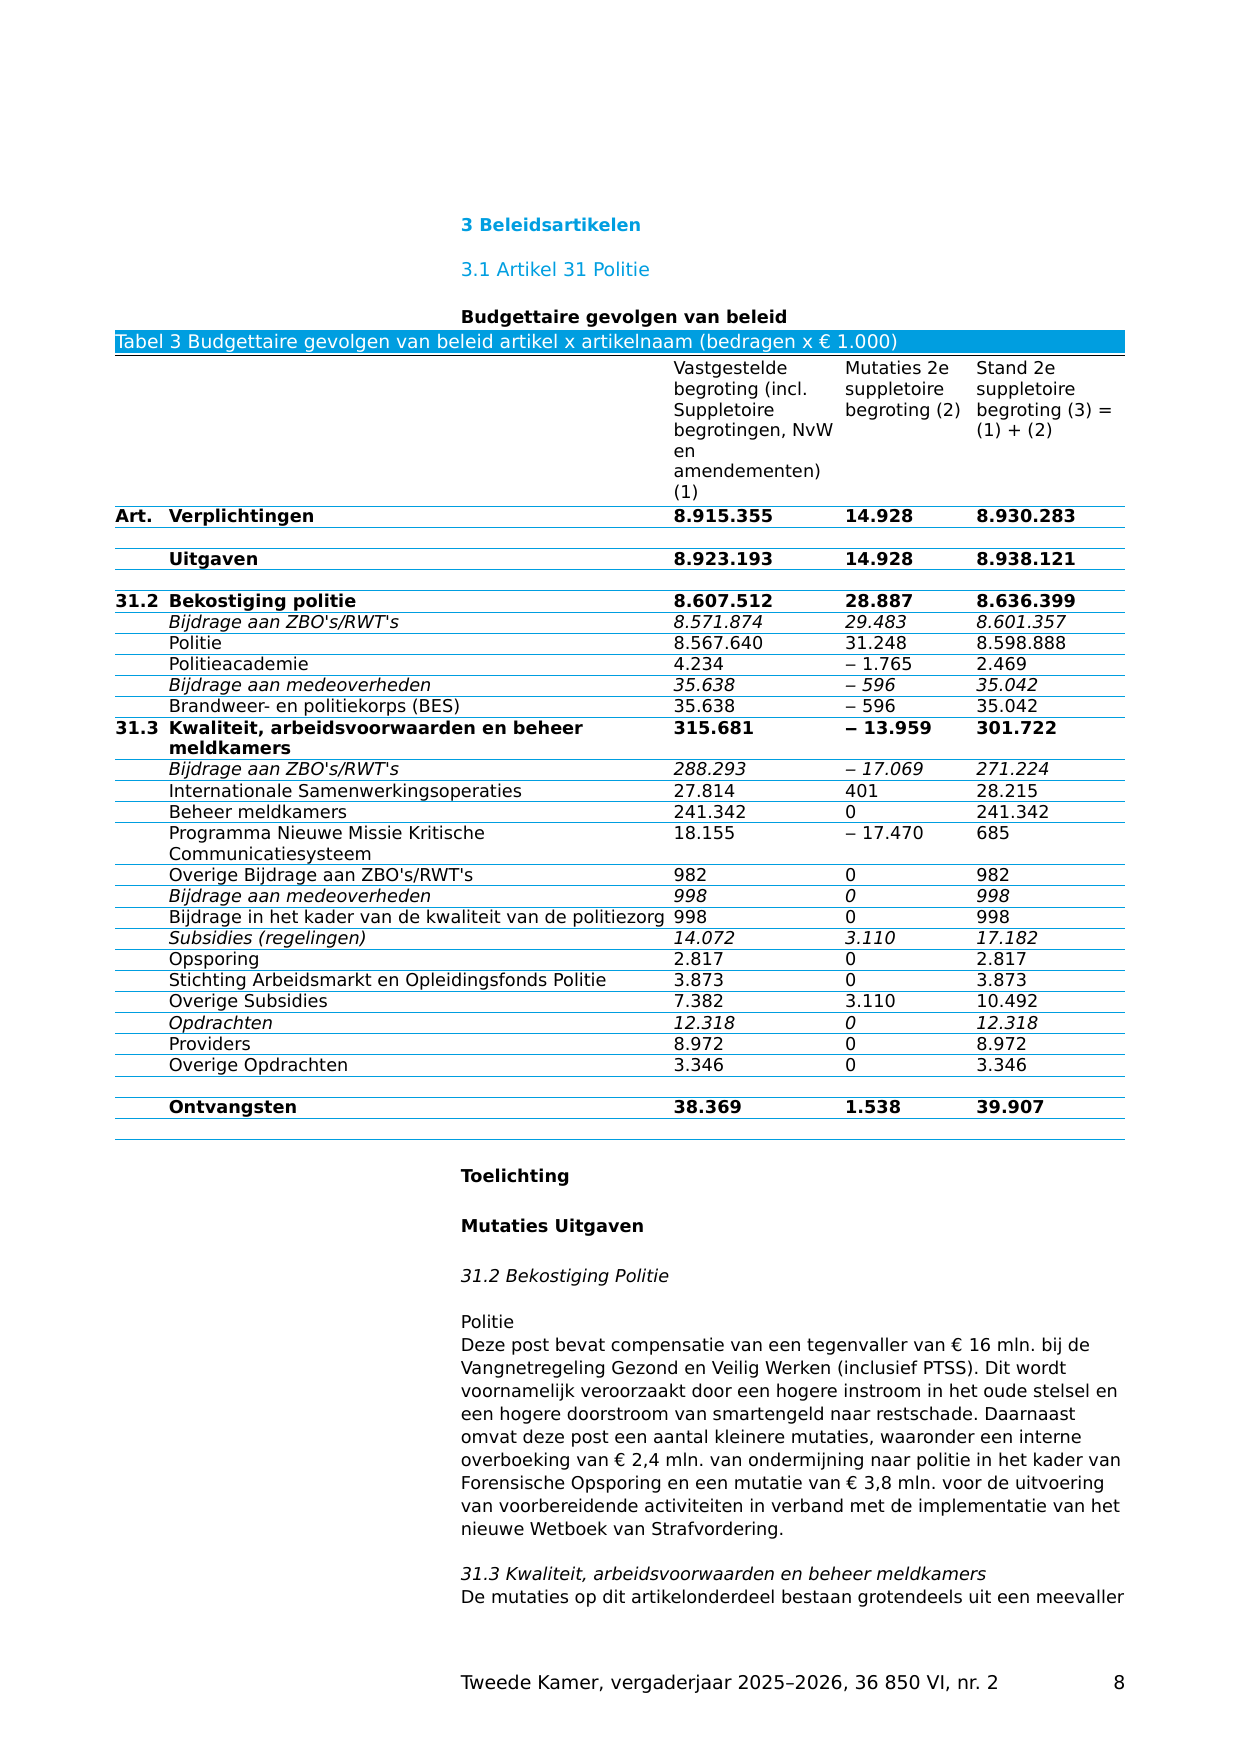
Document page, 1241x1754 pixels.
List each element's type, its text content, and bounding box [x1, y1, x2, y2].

table_cell 35.042 [973, 676, 1125, 696]
table_cell [115, 908, 166, 927]
table_cell 8.598.888 [973, 634, 1125, 654]
title 3 Beleidsartikelen [461, 213, 1125, 236]
table_cell ‒ 17.069 [842, 760, 973, 780]
table_cell [166, 570, 670, 590]
table_cell [115, 1034, 166, 1054]
table_cell 241.342 [670, 802, 842, 822]
table_cell [115, 992, 166, 1012]
table_cell 31.248 [842, 634, 973, 654]
table_cell Mutaties 2e suppletoire begroting (2) [842, 356, 973, 506]
table_cell [115, 697, 166, 717]
table_cell 35.638 [670, 697, 842, 717]
table_cell 271.224 [973, 760, 1125, 780]
table_cell 12.318 [670, 1013, 842, 1033]
table_cell Subsidies (regelingen) [166, 929, 670, 949]
table_cell 0 [842, 802, 973, 822]
table_cell 0 [842, 1013, 973, 1033]
text 31.2 Bekostiging Politie [461, 1264, 1125, 1287]
table_cell [670, 1077, 842, 1097]
table_cell [973, 528, 1125, 548]
table_cell [973, 570, 1125, 590]
table_cell 8.938.121 [973, 549, 1125, 569]
table_cell 3.873 [670, 971, 842, 991]
table_cell 1.538 [842, 1098, 973, 1118]
table_cell 0 [842, 1034, 973, 1054]
table_cell 8.923.193 [670, 549, 842, 569]
table_cell 14.072 [670, 929, 842, 949]
table_cell 982 [973, 865, 1125, 885]
table_cell [115, 781, 166, 801]
table_cell Verplichtingen [166, 507, 670, 527]
table_cell 685 [973, 823, 1125, 864]
table_cell [115, 1098, 166, 1118]
table_cell 998 [670, 908, 842, 927]
table_cell Overige Subsidies [166, 992, 670, 1012]
table_cell [115, 676, 166, 696]
table_cell 31.2 [115, 591, 166, 611]
table_cell 28.887 [842, 591, 973, 611]
table_cell 3.346 [973, 1055, 1125, 1076]
title 3.1 Artikel 31 Politie [461, 259, 1125, 281]
table_cell Overige Bijdrage aan ZBO's/RWT's [166, 865, 670, 885]
table_cell [115, 760, 166, 780]
table_cell 0 [842, 950, 973, 970]
table_cell ‒ 17.470 [842, 823, 973, 864]
table_cell Programma Nieuwe Missie Kritische Communicatiesysteem [166, 823, 670, 864]
table_cell Bijdrage aan ZBO's/RWT's [166, 760, 670, 780]
table_cell [842, 570, 973, 590]
table_cell 0 [842, 908, 973, 927]
table_cell Kwaliteit, arbeidsvoorwaarden en beheer meldkamers [166, 718, 670, 759]
table_cell Bijdrage aan ZBO's/RWT's [166, 613, 670, 632]
table_cell Internationale Samenwerkingsoperaties [166, 781, 670, 801]
table_cell 35.042 [973, 697, 1125, 717]
table_cell 241.342 [973, 802, 1125, 822]
table_cell 3.110 [842, 992, 973, 1012]
table_cell Bekostiging politie [166, 591, 670, 611]
table_cell 998 [973, 908, 1125, 927]
text 31.3 Kwaliteit, arbeidsvoorwaarden en beheer meldkamers De mutaties op dit artikelonderdeel bestaan grotendeels uit een meevaller [461, 1562, 1125, 1608]
table_cell [115, 549, 166, 569]
table_cell 0 [842, 886, 973, 906]
table_cell 2.817 [670, 950, 842, 970]
table_cell [115, 528, 166, 548]
table_cell [115, 886, 166, 906]
table_cell 0 [842, 1055, 973, 1076]
table_cell Opsporing [166, 950, 670, 970]
table_cell Bijdrage aan medeoverheden [166, 886, 670, 906]
table_cell ‒ 1.765 [842, 655, 973, 675]
table_cell Stand 2e suppletoire begroting (3) = (1) + (2) [973, 356, 1125, 506]
table_cell [166, 356, 670, 506]
table_cell [115, 655, 166, 675]
table_cell ‒ 596 [842, 697, 973, 717]
table_cell Providers [166, 1034, 670, 1054]
table_cell [115, 1119, 166, 1139]
text Politie Deze post bevat compensatie van een tegenvaller van € 16 mln. bij de Vangnetregeling Gezond en Veilig Werken (inclusief PTSS). Dit wordt voornamelijk veroorzaakt door een hogere instroom in het oude stelsel en een hogere doorstroom van smartengeld naar restschade. Daarnaast omvat deze post een aantal kleinere mutaties, waaronder een interne overboeking van € 2,4 mln. van ondermijning naar politie in het kader van Forensische Opsporing en een mutatie van € 3,8 mln. voor de uitvoering van voorbereidende activiteiten in verband met de implementatie van het nieuwe Wetboek van Strafvordering. [461, 1310, 1125, 1539]
table_cell [115, 1013, 166, 1033]
table_cell [115, 613, 166, 632]
table_cell 3.346 [670, 1055, 842, 1076]
table_cell ‒ 13.959 [842, 718, 973, 759]
table_cell [115, 1077, 166, 1097]
table_cell 3.873 [973, 971, 1125, 991]
table_cell 8.972 [670, 1034, 842, 1054]
table_cell 31.3 [115, 718, 166, 759]
table_cell Overige Opdrachten [166, 1055, 670, 1076]
table_cell [166, 528, 670, 548]
table_cell [973, 1077, 1125, 1097]
table_cell 39.907 [973, 1098, 1125, 1118]
table_cell [115, 634, 166, 654]
table_cell 27.814 [670, 781, 842, 801]
table_cell 18.155 [670, 823, 842, 864]
table_cell Stichting Arbeidsmarkt en Opleidingsfonds Politie [166, 971, 670, 991]
table_cell [973, 1119, 1125, 1139]
table_cell [115, 356, 166, 506]
table_cell 998 [670, 886, 842, 906]
table_cell 2.817 [973, 950, 1125, 970]
text Budgettaire gevolgen van beleid [461, 305, 1125, 328]
table_cell 8.636.399 [973, 591, 1125, 611]
table_cell 315.681 [670, 718, 842, 759]
table_cell 0 [842, 971, 973, 991]
table_cell [115, 1055, 166, 1076]
table_cell 8.972 [973, 1034, 1125, 1054]
table_cell [115, 570, 166, 590]
table_cell [115, 865, 166, 885]
table_cell 10.492 [973, 992, 1125, 1012]
table_cell 12.318 [973, 1013, 1125, 1033]
table_cell Bijdrage in het kader van de kwaliteit van de politiezorg [166, 908, 670, 927]
table_cell [115, 929, 166, 949]
table_cell 29.483 [842, 613, 973, 632]
table_cell 288.293 [670, 760, 842, 780]
table_cell 28.215 [973, 781, 1125, 801]
table_cell [166, 1119, 670, 1139]
table_cell Brandweer- en politiekorps (BES) [166, 697, 670, 717]
table_cell Politie [166, 634, 670, 654]
table_cell [115, 971, 166, 991]
table_cell 8.567.640 [670, 634, 842, 654]
table_cell 8.607.512 [670, 591, 842, 611]
table_cell 14.928 [842, 507, 973, 527]
table_cell 38.369 [670, 1098, 842, 1118]
table_cell Uitgaven [166, 549, 670, 569]
table_cell Beheer meldkamers [166, 802, 670, 822]
table_cell 2.469 [973, 655, 1125, 675]
table_cell 982 [670, 865, 842, 885]
table_cell [842, 1077, 973, 1097]
table_cell [670, 528, 842, 548]
table_cell [842, 1119, 973, 1139]
table_cell 7.382 [670, 992, 842, 1012]
table_cell Bijdrage aan medeoverheden [166, 676, 670, 696]
table_cell [842, 528, 973, 548]
table_cell 8.571.874 [670, 613, 842, 632]
table_cell Opdrachten [166, 1013, 670, 1033]
table_cell 4.234 [670, 655, 842, 675]
table_cell 35.638 [670, 676, 842, 696]
table_cell 14.928 [842, 549, 973, 569]
table_cell Politieacademie [166, 655, 670, 675]
table_cell 301.722 [973, 718, 1125, 759]
table_cell ‒ 596 [842, 676, 973, 696]
table_cell 401 [842, 781, 973, 801]
table_cell [670, 1119, 842, 1139]
text Mutaties Uitgaven [461, 1214, 1125, 1237]
table_cell [115, 950, 166, 970]
table_cell Vastgestelde begroting (incl. Suppletoire begrotingen, NvW en amendementen) (1) [670, 356, 842, 506]
table_cell [166, 1077, 670, 1097]
table_cell Art. [115, 507, 166, 527]
table_cell [115, 802, 166, 822]
table_cell 17.182 [973, 929, 1125, 949]
text Toelichting [461, 1164, 1125, 1187]
table_cell [115, 823, 166, 864]
table_cell Ontvangsten [166, 1098, 670, 1118]
table_cell 998 [973, 886, 1125, 906]
table_cell 8.601.357 [973, 613, 1125, 632]
table_cell 8.915.355 [670, 507, 842, 527]
table_cell 8.930.283 [973, 507, 1125, 527]
table_cell 3.110 [842, 929, 973, 949]
table_cell 0 [842, 865, 973, 885]
table_cell [670, 570, 842, 590]
